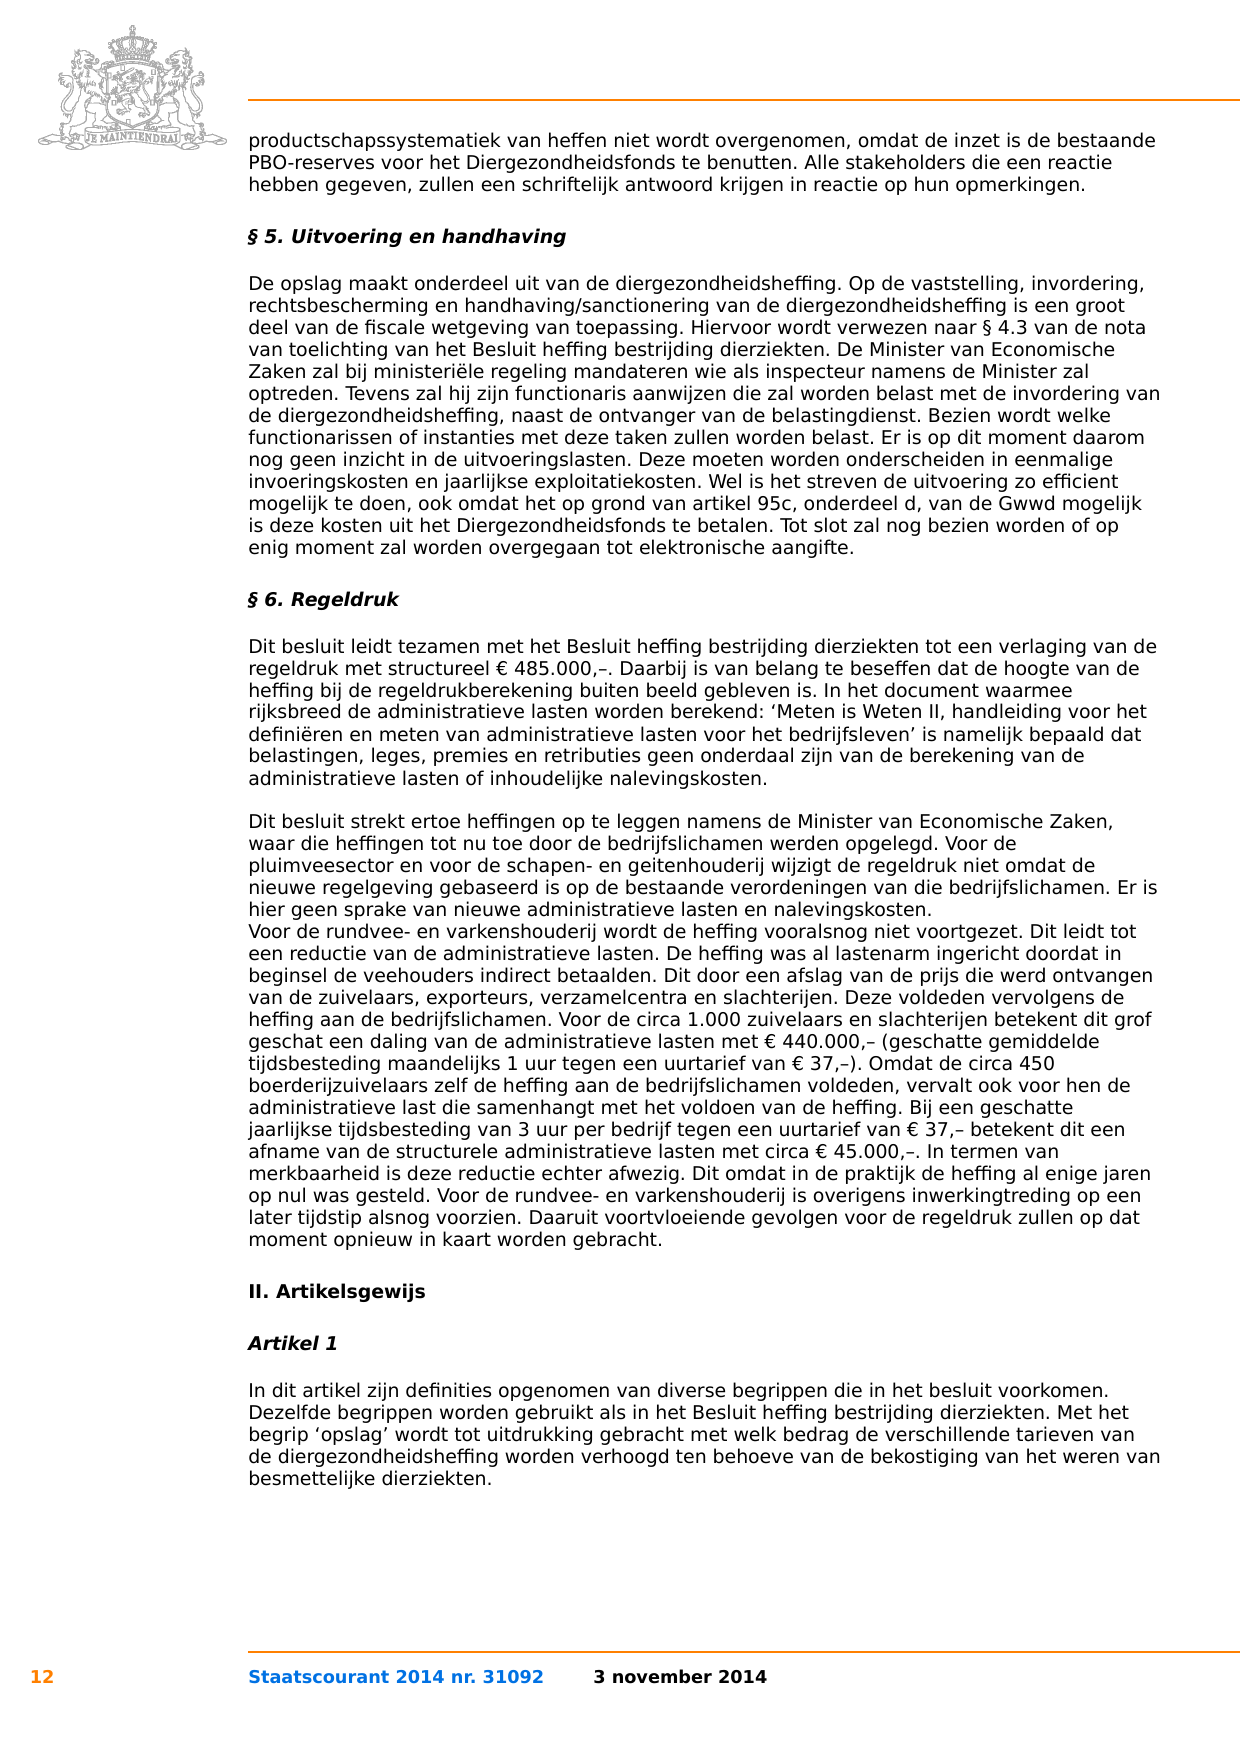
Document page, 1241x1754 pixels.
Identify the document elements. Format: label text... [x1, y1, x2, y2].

text productschapssystematiek van heffen niet wordt overgenomen, omdat de inzet is de bestaande PBO-reserves voor het Diergezondheidsfonds te benutten. Alle stakeholders die een reactie hebben gegeven, zullen een schriftelijk antwoord krijgen in reactie op hun opmerkingen. [248, 130, 1163, 196]
subtitle II. Artikelsgewijs [248, 1281, 1163, 1303]
text Dit besluit leidt tezamen met het Besluit heffing bestrijding dierziekten tot een verlaging van de regeldruk met structureel € 485.000,–. Daarbij is van belang te beseffen dat de hoogte van de heffing bij de regeldrukberekening buiten beeld gebleven is. In het document waarmee rijksbreed de administratieve lasten worden berekend: ‘Meten is Weten II, handleiding voor het definiëren en meten van administratieve lasten voor het bedrijfsleven’ is namelijk bepaald dat belastingen, leges, premies en retributies geen onderdaal zijn van de berekening van de administratieve lasten of inhoudelijke nalevingskosten. [248, 636, 1163, 789]
text Voor de rundvee- en varkenshouderij wordt de heffing vooralsnog niet voortgezet. Dit leidt tot een reductie van de administratieve lasten. De heffing was al lastenarm ingericht doordat in beginsel de veehouders indirect betaalden. Dit door een afslag van de prijs die werd ontvangen van de zuivelaars, exporteurs, verzamelcentra en slachterijen. Deze voldeden vervolgens de heffing aan de bedrijfslichamen. Voor de circa 1.000 zuivelaars en slachterijen betekent dit grof geschat een daling van de administratieve lasten met € 440.000,– (geschatte gemiddelde tijdsbesteding maandelijks 1 uur tegen een uurtarief van € 37,–). Omdat de circa 450 boerderijzuivelaars zelf de heffing aan de bedrijfslichamen voldeden, vervalt ook voor hen de administratieve last die samenhangt met het voldoen van de heffing. Bij een geschatte jaarlijkse tijdsbesteding van 3 uur per bedrijf tegen een uurtarief van € 37,– betekent dit een afname van de structurele administratieve lasten met circa € 45.000,–. In termen van merkbaarheid is deze reductie echter afwezig. Dit omdat in de praktijk de heffing al enige jaren op nul was gesteld. Voor de rundvee- en varkenshouderij is overigens inwerkingtreding op een later tijdstip alsnog voorzien. Daaruit voortvloeiende gevolgen voor de regeldruk zullen op dat moment opnieuw in kaart worden gebracht. [248, 921, 1163, 1251]
text In dit artikel zijn definities opgenomen van diverse begrippen die in het besluit voorkomen. Dezelfde begrippen worden gebruikt als in het Besluit heffing bestrijding dierziekten. Met het begrip ‘opslag’ wordt tot uitdrukking gebracht met welk bedrag de verschillende tarieven van de diergezondheidsheffing worden verhoogd ten behoeve van de bekostiging van het weren van besmettelijke dierziekten. [248, 1380, 1163, 1490]
subtitle § 5. Uitvoering en handhaving [248, 226, 1163, 248]
subtitle Artikel 1 [248, 1333, 1163, 1355]
picture [38, 25, 227, 150]
text De opslag maakt onderdeel uit van de diergezondheidsheffing. Op de vaststelling, invordering, rechtsbescherming en handhaving/sanctionering van de diergezondheidsheffing is een groot deel van de fiscale wetgeving van toepassing. Hiervoor wordt verwezen naar § 4.3 van de nota van toelichting van het Besluit heffing bestrijding dierziekten. De Minister van Economische Zaken zal bij ministeriële regeling mandateren wie als inspecteur namens de Minister zal optreden. Tevens zal hij zijn functionaris aanwijzen die zal worden belast met de invordering van de diergezondheidsheffing, naast de ontvanger van de belastingdienst. Bezien wordt welke functionarissen of instanties met deze taken zullen worden belast. Er is op dit moment daarom nog geen inzicht in de uitvoeringslasten. Deze moeten worden onderscheiden in eenmalige invoeringskosten en jaarlijkse exploitatiekosten. Wel is het streven de uitvoering zo efficient mogelijk te doen, ook omdat het op grond van artikel 95c, onderdeel d, van de Gwwd mogelijk is deze kosten uit het Diergezondheidsfonds te betalen. Tot slot zal nog bezien worden of op enig moment zal worden overgegaan tot elektronische aangifte. [248, 273, 1163, 558]
text Dit besluit strekt ertoe heffingen op te leggen namens de Minister van Economische Zaken, waar die heffingen tot nu toe door de bedrijfslichamen werden opgelegd. Voor de pluimveesector en voor de schapen- en geitenhouderij wijzigt de regeldruk niet omdat de nieuwe regelgeving gebaseerd is op de bestaande verordeningen van die bedrijfslichamen. Er is hier geen sprake van nieuwe administratieve lasten en nalevingskosten. [248, 811, 1163, 921]
subtitle § 6. Regeldruk [248, 588, 1163, 611]
